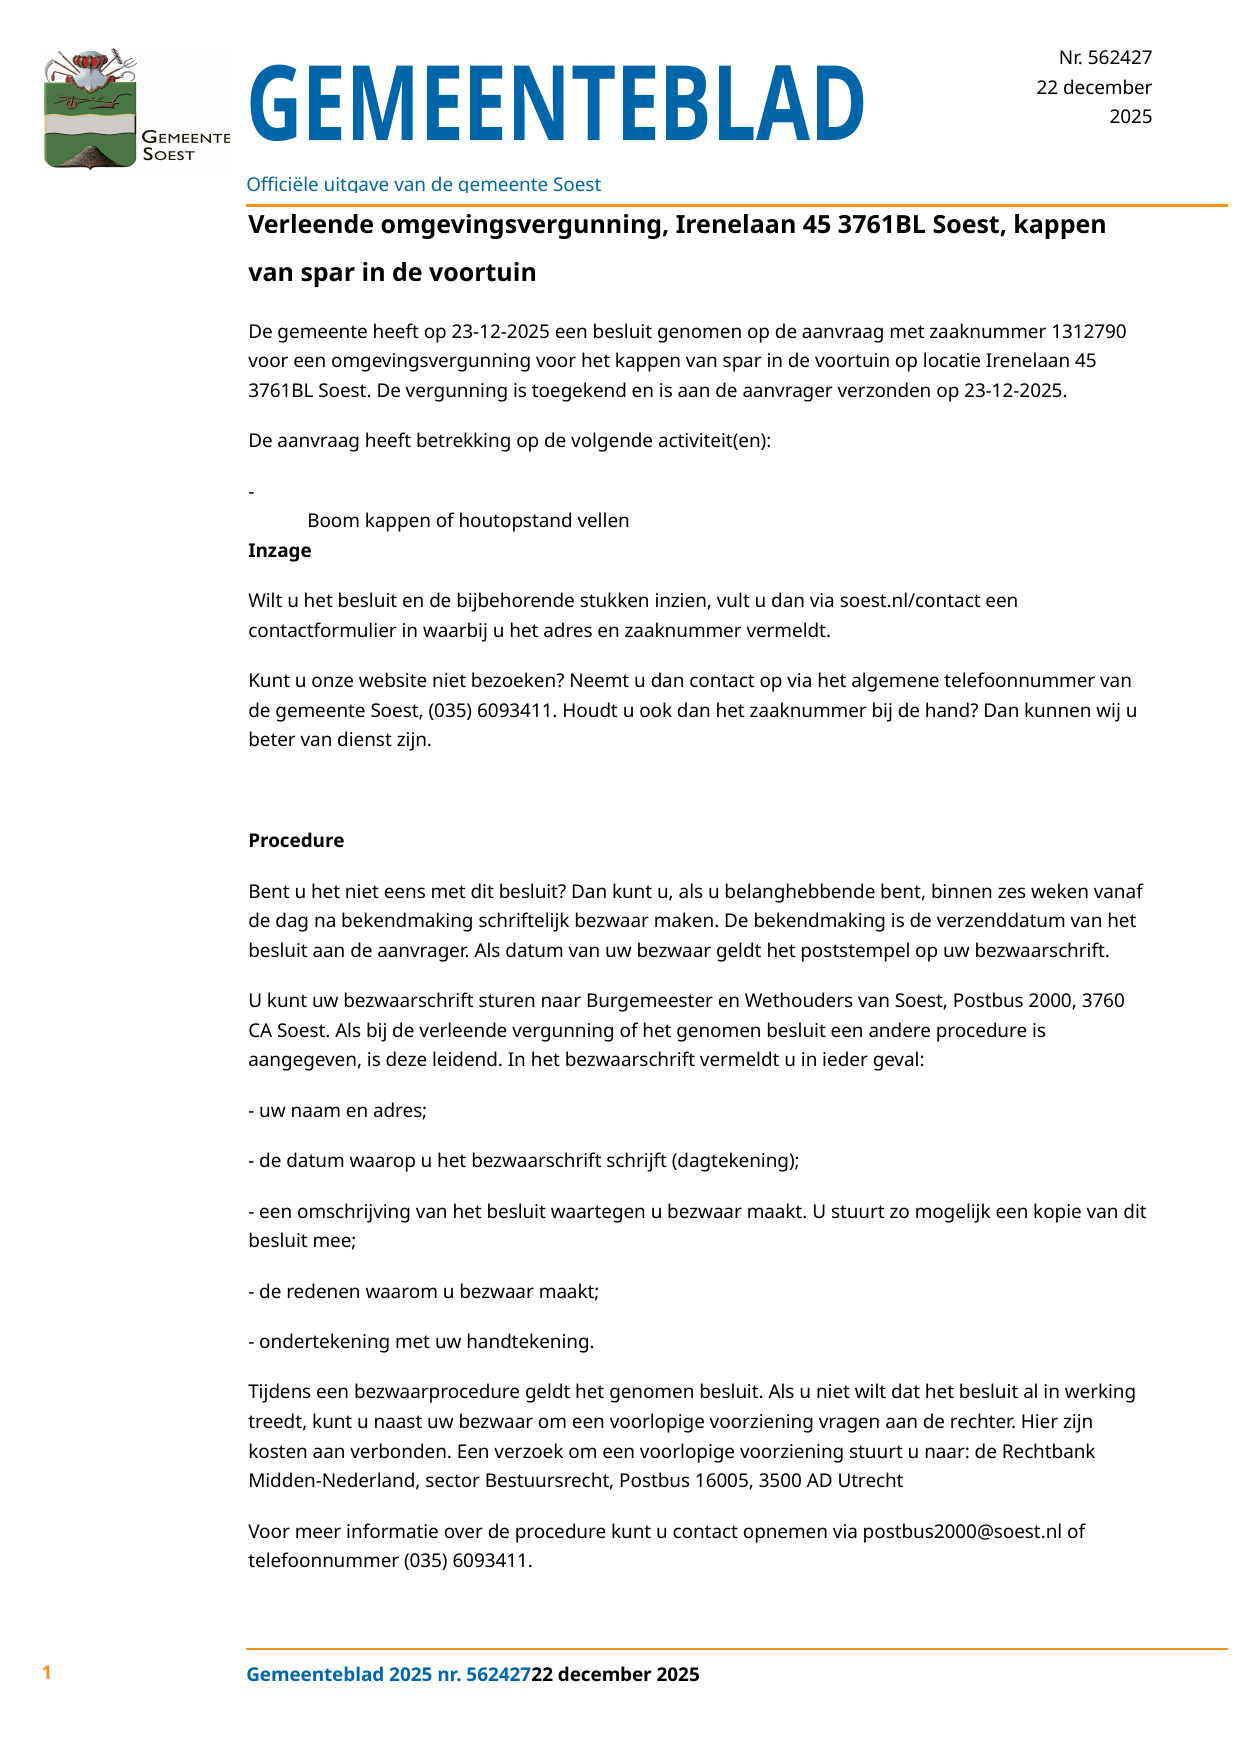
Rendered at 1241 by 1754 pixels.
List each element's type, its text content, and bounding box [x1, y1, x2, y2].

text Inzage [248, 537, 1152, 563]
text - de redenen waarom u bezwaar maakt; [248, 1278, 1152, 1304]
text Tijdens een bezwaarprocedure geldt het genomen besluit. Als u niet wilt dat het besluit al in werking treedt, kunt u naast uw bezwaar om een voorlopige voorziening vragen aan de rechter. Hier zijn kosten aan verbonden. Een verzoek om een voorlopige voorziening stuurt u naar: de Rechtbank Midden-Nederland, sector Bestuursrecht, Postbus 16005, 3500 AD Utrecht [248, 1379, 1152, 1493]
text Verleende omgevingsvergunning, Irenelaan 45 3761BL Soest, kappen van spar in de voortuin [248, 207, 1152, 288]
text Voor meer informatie over de procedure kunt u contact opnemen via postbus2000@soest.nl of telefoonnummer (035) 6093411. [248, 1518, 1152, 1573]
picture [41, 47, 231, 172]
text Bent u het niet eens met dit besluit? Dan kunt u, als u belanghebbende bent, binnen zes weken vanaf de dag na bekendmaking schriftelijk bezwaar maken. De bekendmaking is de verzenddatum van het besluit aan de aanvrager. Als datum van uw bezwaar geldt het poststempel op uw bezwaarschrift. [248, 878, 1152, 963]
text - uw naam en adres; [248, 1097, 1152, 1123]
text - een omschrijving van het besluit waartegen u bezwaar maakt. U stuurt zo mogelijk een kopie van dit besluit mee; [248, 1198, 1152, 1253]
text Wilt u het besluit en de bijbehorende stukken inzien, vult u dan via soest.nl/contact een contactformulier in waarbij u het adres en zaaknummer vermeldt. [248, 587, 1152, 643]
text - de datum waarop u het bezwaarschrift schrijft (dagtekening); [248, 1147, 1152, 1173]
text De gemeente heeft op 23-12-2025 een besluit genomen op de aanvraag met zaaknummer 1312790 voor een omgevingsvergunning voor het kappen van spar in de voortuin op locatie Irenelaan 45 3761BL Soest. De vergunning is toegekend en is aan de aanvrager verzonden op 23-12-2025. [248, 318, 1152, 403]
text - ondertekening met uw handtekening. [248, 1328, 1152, 1354]
text Procedure [248, 827, 1152, 853]
text U kunt uw bezwaarschrift sturen naar Burgemeester en Wethouders van Soest, Postbus 2000, 3760 CA Soest. Als bij de verleende vergunning of het genomen besluit een andere procedure is aangegeven, is deze leidend. In het bezwaarschrift vermeldt u in ieder geval: [248, 987, 1152, 1072]
text Kunt u onze website niet bezoeken? Neemt u dan contact op via het algemene telefoonnummer van de gemeente Soest, (035) 6093411. Houdt u ook dan het zaaknummer bij de hand? Dan kunnen wij u beter van dienst zijn. [248, 667, 1152, 752]
list Boom kappen of houtopstand vellen [248, 507, 1152, 533]
text De aanvraag heeft betrekking op de volgende activiteit(en): [248, 427, 1152, 453]
